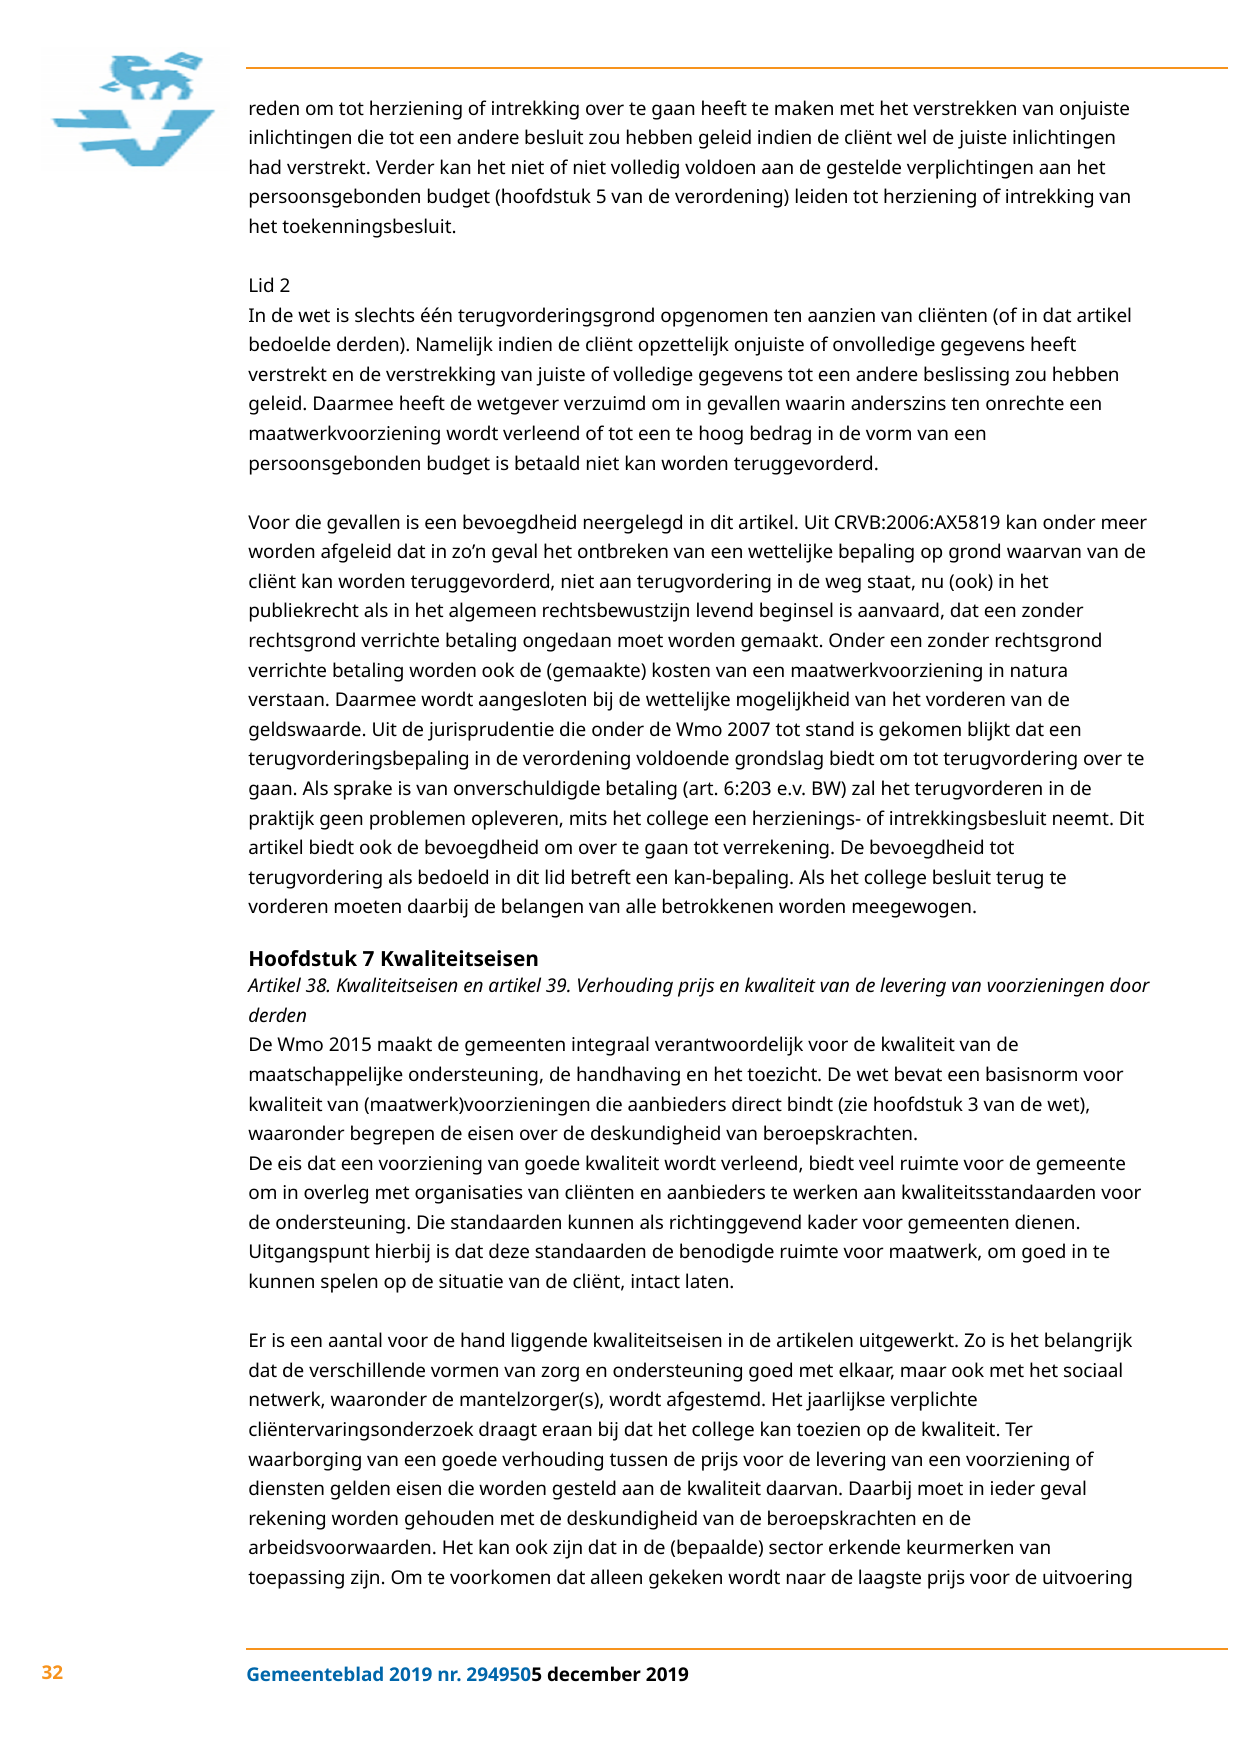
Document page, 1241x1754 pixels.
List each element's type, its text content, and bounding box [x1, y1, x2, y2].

text In de wet is slechts één terugvorderingsgrond opgenomen ten aanzien van cliënten (of in dat artikel bedoelde derden). Namelijk indien de cliënt opzettelijk onjuiste of onvolledige gegevens heeft verstrekt en de verstrekking van juiste of volledige gegevens tot een andere beslissing zou hebben geleid. Daarmee heeft de wetgever verzuimd om in gevallen waarin anderszins ten onrechte een maatwerkvoorziening wordt verleend of tot een te hoog bedrag in de vorm van een persoonsgebonden budget is betaald niet kan worden teruggevorderd. [248, 302, 1152, 476]
text Voor die gevallen is een bevoegdheid neergelegd in dit artikel. Uit CRVB:2006:AX5819 kan onder meer worden afgeleid dat in zo’n geval het ontbreken van een wettelijke bepaling op grond waarvan van de cliënt kan worden teruggevorderd, niet aan terugvordering in de weg staat, nu (ook) in het publiekrecht als in het algemeen rechtsbewustzijn levend beginsel is aanvaard, dat een zonder rechtsgrond verrichte betaling ongedaan moet worden gemaakt. Onder een zonder rechtsgrond verrichte betaling worden ook de (gemaakte) kosten van een maatwerkvoorziening in natura verstaan. Daarmee wordt aangesloten bij de wettelijke mogelijkheid van het vorderen van de geldswaarde. Uit de jurisprudentie die onder de Wmo 2007 tot stand is gekomen blijkt dat een terugvorderingsbepaling in de verordening voldoende grondslag biedt om tot terugvordering over te gaan. Als sprake is van onverschuldigde betaling (art. 6:203 e.v. BW) zal het terugvorderen in de praktijk geen problemen opleveren, mits het college een herzienings- of intrekkingsbesluit neemt. Dit artikel biedt ook de bevoegdheid om over te gaan tot verrekening. De bevoegdheid tot terugvordering als bedoeld in dit lid betreft een kan-bepaling. Als het college besluit terug te vorderen moeten daarbij de belangen van alle betrokkenen worden meegewogen. [248, 509, 1152, 919]
picture [41, 47, 231, 172]
text De eis dat een voorziening van goede kwaliteit wordt verleend, biedt veel ruimte voor de gemeente om in overleg met organisaties van cliënten en aanbieders te werken aan kwaliteitsstandaarden voor de ondersteuning. Die standaarden kunnen als richtinggevend kader voor gemeenten dienen. Uitgangspunt hierbij is dat deze standaarden de benodigde ruimte voor maatwerk, om goed in te kunnen spelen op de situatie van de cliënt, intact laten. [248, 1150, 1152, 1294]
text Hoofdstuk 7 Kwaliteitseisen [248, 944, 1152, 972]
text De Wmo 2015 maakt de gemeenten integraal verantwoordelijk voor de kwaliteit van de maatschappelijke ondersteuning, de handhaving en het toezicht. De wet bevat een basisnorm voor kwaliteit van (maatwerk)voorzieningen die aanbieders direct bindt (zie hoofdstuk 3 van de wet), waaronder begrepen de eisen over de deskundigheid van beroepskrachten. [248, 1032, 1152, 1146]
text Lid 2 [248, 272, 1152, 298]
text Er is een aantal voor de hand liggende kwaliteitseisen in de artikelen uitgewerkt. Zo is het belangrijk dat de verschillende vormen van zorg en ondersteuning goed met elkaar, maar ook met het sociaal netwerk, waaronder de mantelzorger(s), wordt afgestemd. Het jaarlijkse verplichte cliëntervaringsonderzoek draagt eraan bij dat het college kan toezien op de kwaliteit. Ter waarborging van een goede verhouding tussen de prijs voor de levering van een voorziening of diensten gelden eisen die worden gesteld aan de kwaliteit daarvan. Daarbij moet in ieder geval rekening worden gehouden met de deskundigheid van de beroepskrachten en de arbeidsvoorwaarden. Het kan ook zijn dat in de (bepaalde) sector erkende keurmerken van toepassing zijn. Om te voorkomen dat alleen gekeken wordt naar de laagste prijs voor de uitvoering [248, 1327, 1152, 1590]
text reden om tot herziening of intrekking over te gaan heeft te maken met het verstrekken van onjuiste inlichtingen die tot een andere besluit zou hebben geleid indien de cliënt wel de juiste inlichtingen had verstrekt. Verder kan het niet of niet volledig voldoen aan de gestelde verplichtingen aan het persoonsgebonden budget (hoofdstuk 5 van de verordening) leiden tot herziening of intrekking van het toekenningsbesluit. [248, 95, 1152, 239]
text Artikel 38. Kwaliteitseisen en artikel 39. Verhouding prijs en kwaliteit van de levering van voorzieningen door derden [248, 972, 1152, 1028]
